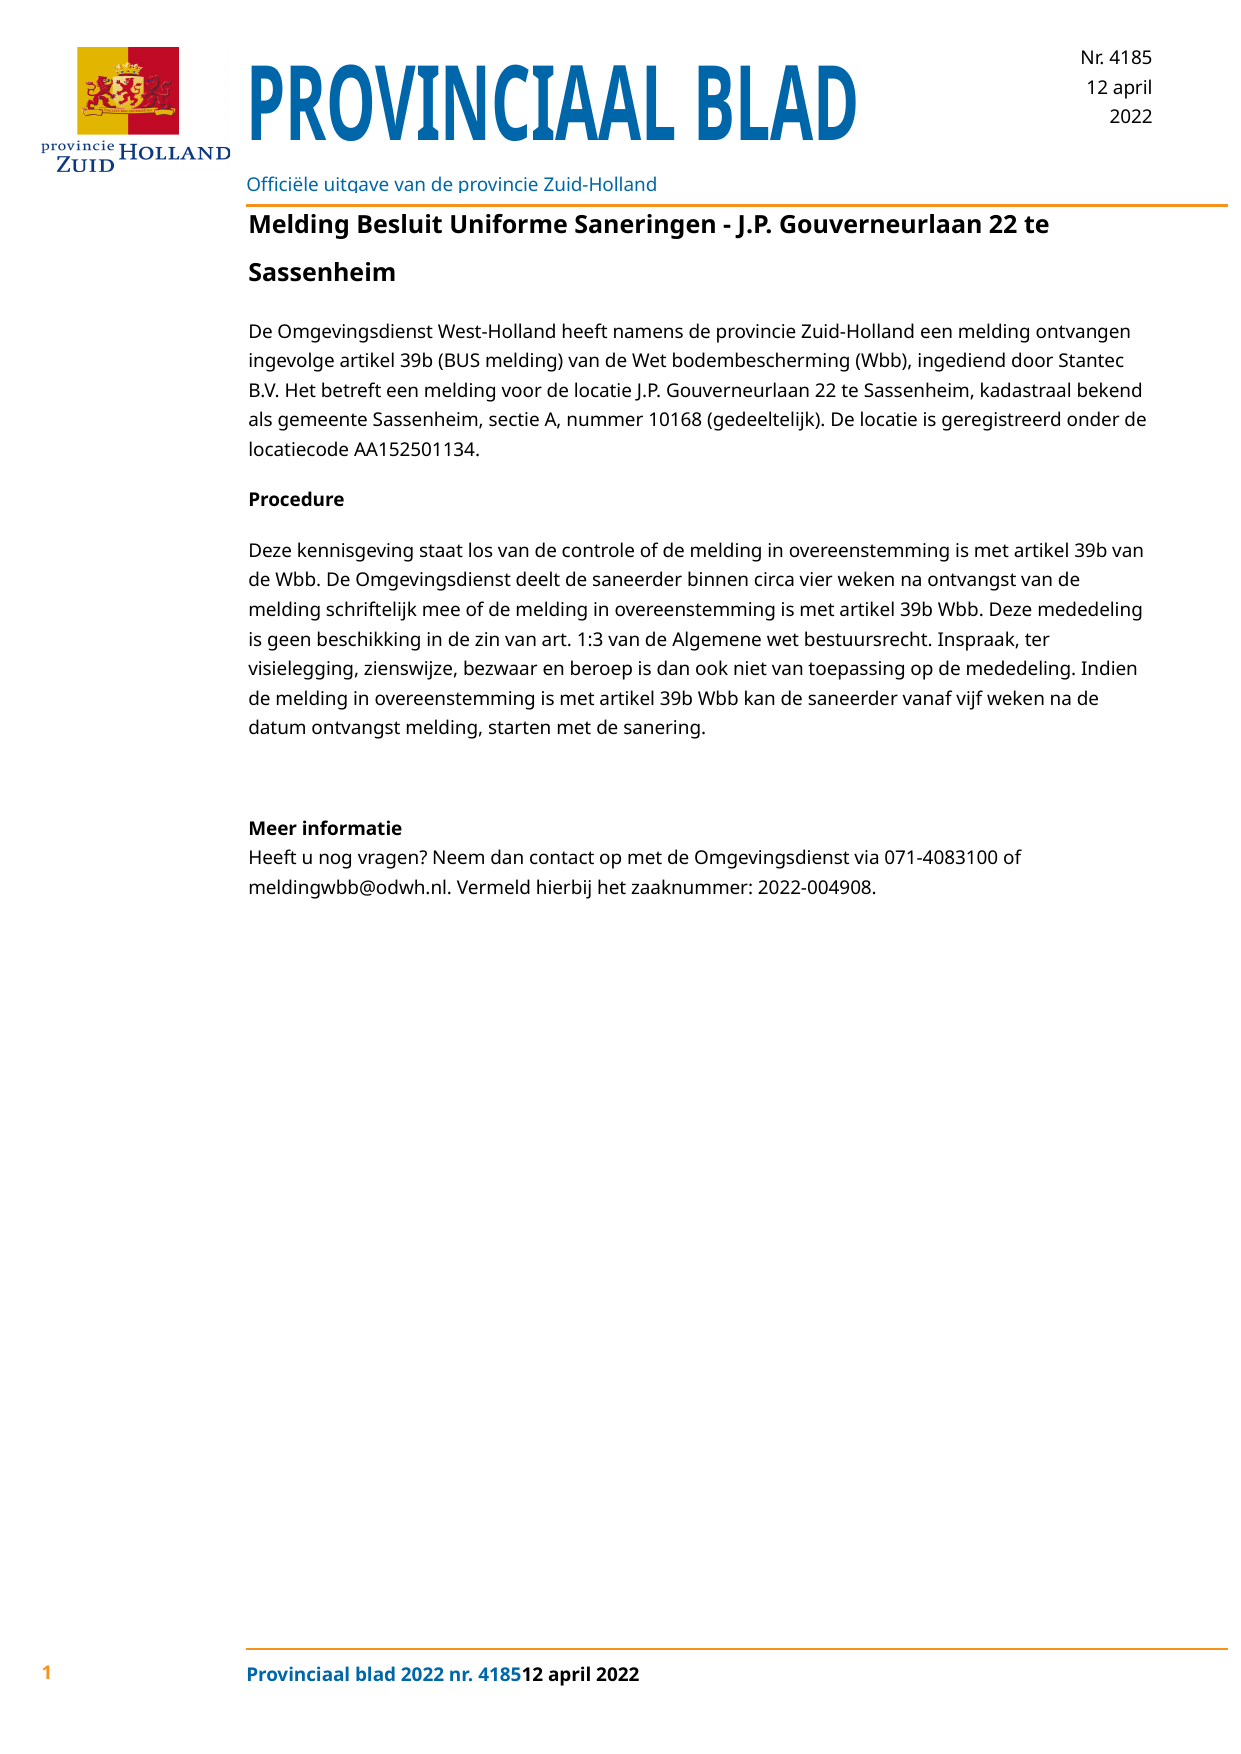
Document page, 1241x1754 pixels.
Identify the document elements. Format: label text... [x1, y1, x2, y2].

text Melding Besluit Uniforme Saneringen - J.P. Gouverneurlaan 22 te Sassenheim [248, 207, 1152, 288]
text Heeft u nog vragen? Neem dan contact op met de Omgevingsdienst via 071-4083100 of meldingwbb@odwh.nl. Vermeld hierbij het zaaknummer: 2022-004908. [248, 844, 1152, 900]
text Procedure [248, 487, 1152, 512]
text De Omgevingsdienst West-Holland heeft namens de provincie Zuid-Holland een melding ontvangen ingevolge artikel 39b (BUS melding) van de Wet bodembescherming (Wbb), ingediend door Stantec B.V. Het betreft een melding voor de locatie J.P. Gouverneurlaan 22 te Sassenheim, kadastraal bekend als gemeente Sassenheim, sectie A, nummer 10168 (gedeeltelijk). De locatie is geregistreerd onder de locatiecode AA152501134. [248, 318, 1152, 462]
text Deze kennisgeving staat los van de controle of de melding in overeenstemming is met artikel 39b van de Wbb. De Omgevingsdienst deelt de saneerder binnen circa vier weken na ontvangst van de melding schriftelijk mee of de melding in overeenstemming is met artikel 39b Wbb. Deze mededeling is geen beschikking in de zin van art. 1:3 van de Algemene wet bestuursrecht. Inspraak, ter visielegging, zienswijze, bezwaar en beroep is dan ook niet van toepassing op de mededeling. Indien de melding in overeenstemming is met artikel 39b Wbb kan de saneerder vanaf vijf weken na de datum ontvangst melding, starten met de sanering. [248, 537, 1152, 740]
picture [41, 47, 231, 172]
table_header Meer informatie [248, 816, 1152, 841]
